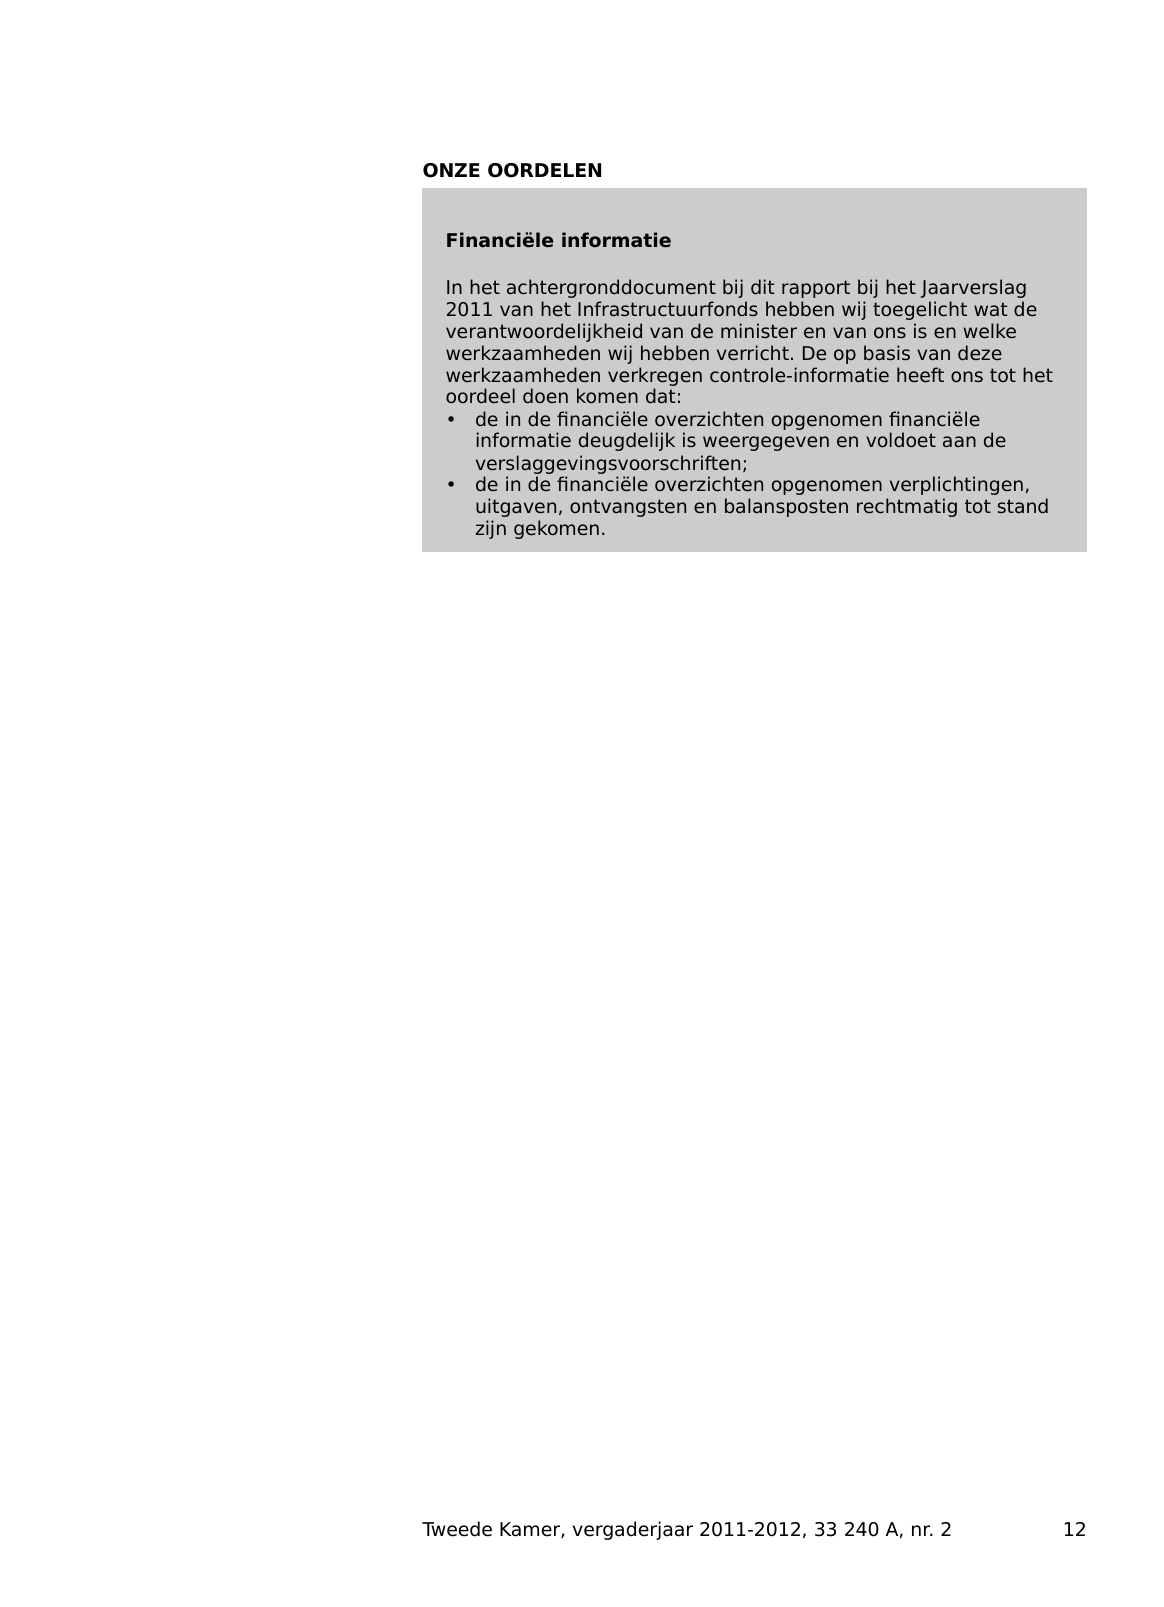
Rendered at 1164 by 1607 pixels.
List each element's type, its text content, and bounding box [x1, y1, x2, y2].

table_header Financiële informatie In het achtergronddocument bij dit rapport bij het Jaarverslag 2011 van het Infrastructuurfonds hebben wij toegelicht wat de verantwoordelijkheid van de minister en van ons is en welke werkzaamheden wij hebben verricht. De op basis van deze werkzaamheden verkregen controle-informatie heeft ons tot het oordeel doen komen dat: • de in de financiële overzichten opgenomen financiële informatie deugdelijk is weergegeven en voldoet aan de verslaggevingsvoorschriften; • de in de financiële overzichten opgenomen verplichtingen, uitgaven, ontvangsten en balansposten rechtmatig tot stand zijn gekomen. [422, 188, 1087, 552]
subtitle ONZE OORDELEN [422, 160, 1087, 182]
